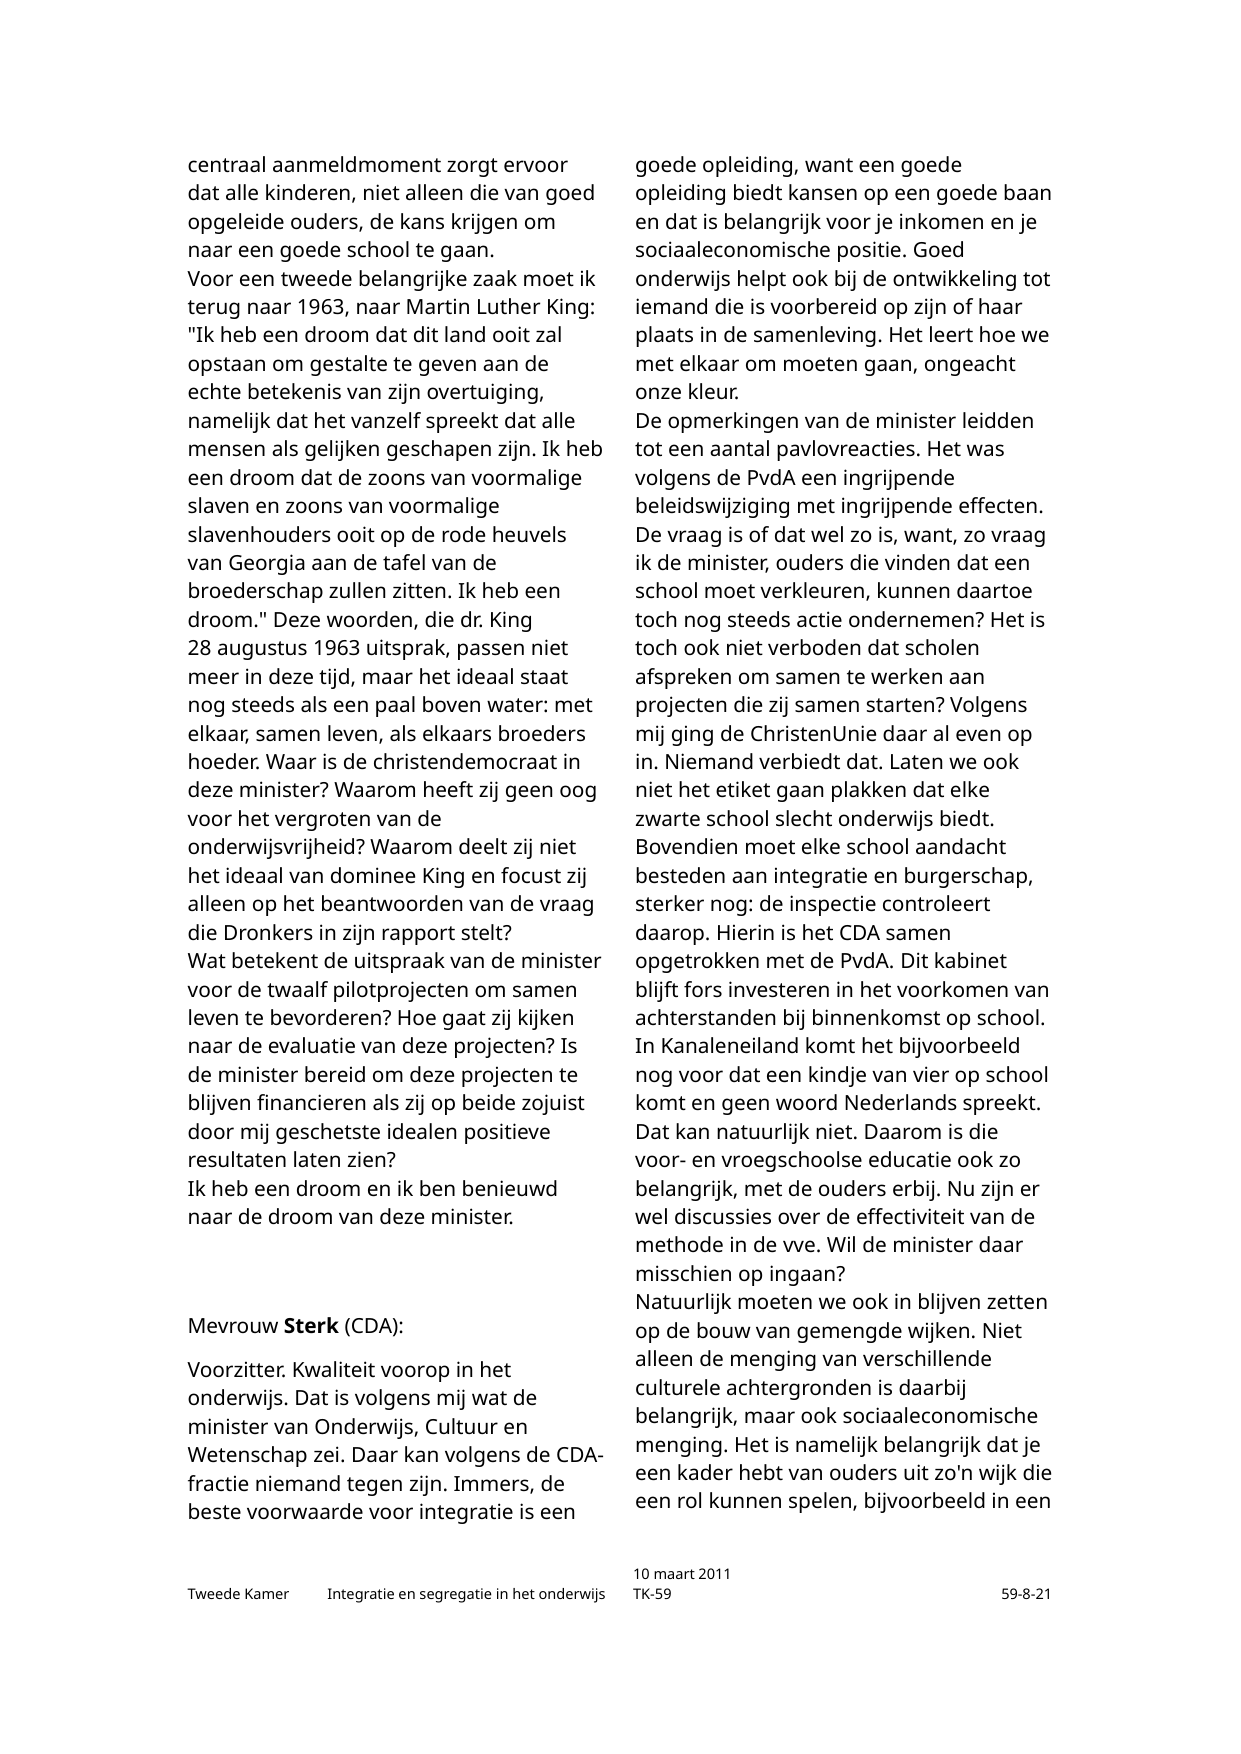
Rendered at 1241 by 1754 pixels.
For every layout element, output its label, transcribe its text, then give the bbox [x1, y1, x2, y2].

text Voor een tweede belangrijke zaak moet ik terug naar 1963, naar Martin Luther King: "Ik heb een droom dat dit land ooit zal opstaan om gestalte te geven aan de echte betekenis van zijn overtuiging, namelijk dat het vanzelf spreekt dat alle mensen als gelijken geschapen zijn. Ik heb een droom dat de zoons van voormalige slaven en zoons van voormalige slavenhouders ooit op de rode heuvels van Georgia aan de tafel van de broederschap zullen zitten. Ik heb een droom." Deze woorden, die dr. King 28 augustus 1963 uitsprak, passen niet meer in deze tijd, maar het ideaal staat nog steeds als een paal boven water: met elkaar, samen leven, als elkaars broeders hoeder. Waar is de christendemocraat in deze minister? Waarom heeft zij geen oog voor het vergroten van de onderwijsvrijheid? Waarom deelt zij niet het ideaal van dominee King en focust zij alleen op het beantwoorden van de vraag die Dronkers in zijn rapport stelt? [187, 264, 605, 946]
text De opmerkingen van de minister leidden tot een aantal pavlovreacties. Het was volgens de PvdA een ingrijpende beleidswijziging met ingrijpende effecten. De vraag is of dat wel zo is, want, zo vraag ik de minister, ouders die vinden dat een school moet verkleuren, kunnen daartoe toch nog steeds actie ondernemen? Het is toch ook niet verboden dat scholen afspreken om samen te werken aan projecten die zij samen starten? Volgens mij ging de ChristenUnie daar al even op in. Niemand verbiedt dat. Laten we ook niet het etiket gaan plakken dat elke zwarte school slecht onderwijs biedt. Bovendien moet elke school aandacht besteden aan integratie en burgerschap, sterker nog: de inspectie controleert daarop. Hierin is het CDA samen opgetrokken met de PvdA. Dit kabinet blijft fors investeren in het voorkomen van achterstanden bij binnenkomst op school. In Kanaleneiland komt het bijvoorbeeld nog voor dat een kindje van vier op school komt en geen woord Nederlands spreekt. Dat kan natuurlijk niet. Daarom is die voor- en vroegschoolse educatie ook zo belangrijk, met de ouders erbij. Nu zijn er wel discussies over de effectiviteit van de methode in de vve. Wil de minister daar misschien op ingaan? [635, 406, 1053, 1287]
text Ik heb een droom en ik ben benieuwd naar de droom van deze minister. [187, 1174, 605, 1231]
text goede opleiding, want een goede opleiding biedt kansen op een goede baan en dat is belangrijk voor je inkomen en je sociaaleconomische positie. Goed onderwijs helpt ook bij de ontwikkeling tot iemand die is voorbereid op zijn of haar plaats in de samenleving. Het leert hoe we met elkaar om moeten gaan, ongeacht onze kleur. [635, 150, 1053, 406]
text Wat betekent de uitspraak van de minister voor de twaalf pilotprojecten om samen leven te bevorderen? Hoe gaat zij kijken naar de evaluatie van deze projecten? Is de minister bereid om deze projecten te blijven financieren als zij op beide zojuist door mij geschetste idealen positieve resultaten laten zien? [187, 946, 605, 1174]
text Mevrouw Sterk (CDA): [187, 1312, 605, 1340]
text Voorzitter. Kwaliteit voorop in het onderwijs. Dat is volgens mij wat de minister van Onderwijs, Cultuur en Wetenschap zei. Daar kan volgens de CDA-fractie niemand tegen zijn. Immers, de beste voorwaarde voor integratie is een [187, 1355, 605, 1526]
text centraal aanmeldmoment zorgt ervoor dat alle kinderen, niet alleen die van goed opgeleide ouders, de kans krijgen om naar een goede school te gaan. [187, 150, 605, 264]
text  [187, 1261, 605, 1289]
text Natuurlijk moeten we ook in blijven zetten op de bouw van gemengde wijken. Niet alleen de menging van verschillende culturele achtergronden is daarbij belangrijk, maar ook sociaaleconomische menging. Het is namelijk belangrijk dat je een kader hebt van ouders uit zo'n wijk die een rol kunnen spelen, bijvoorbeeld in een [635, 1287, 1053, 1515]
